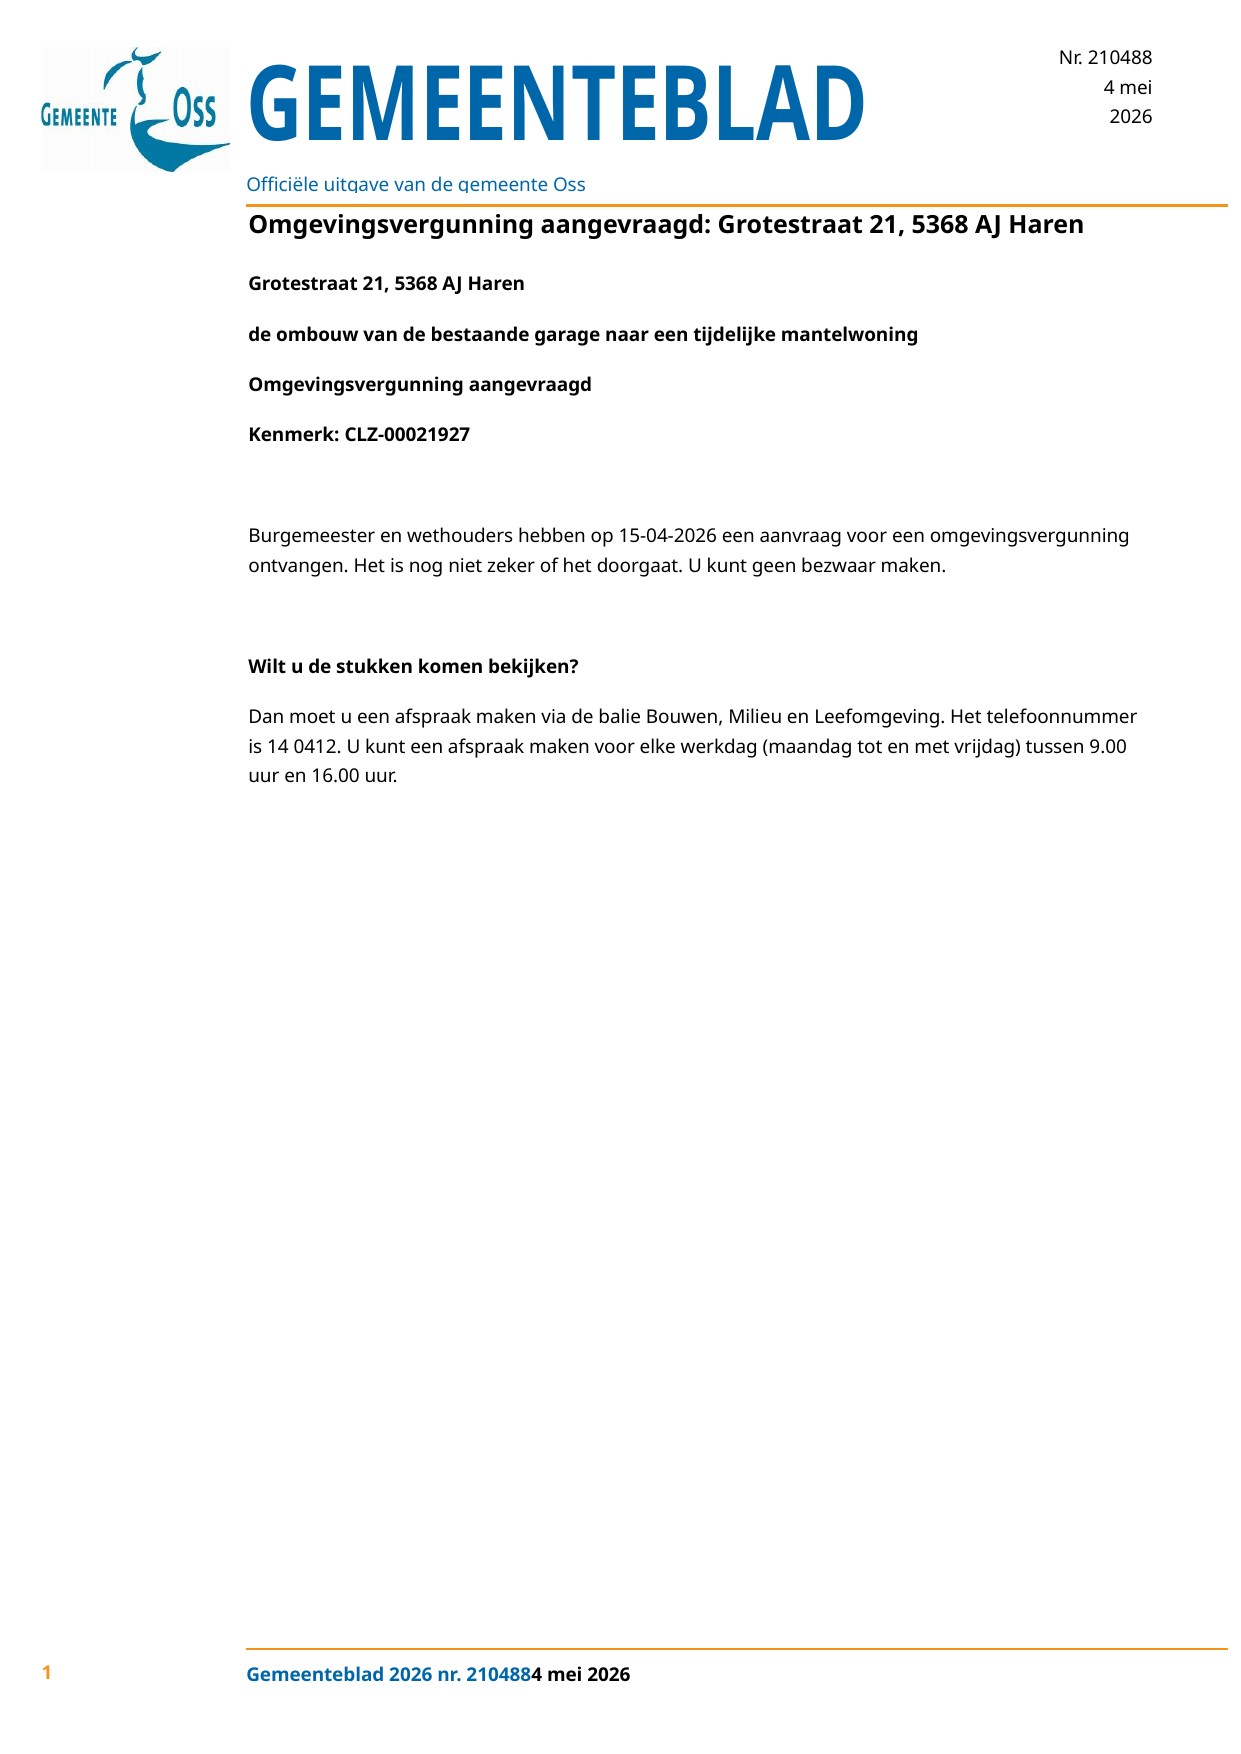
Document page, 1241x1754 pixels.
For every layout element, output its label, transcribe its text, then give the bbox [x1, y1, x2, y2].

picture [41, 47, 231, 172]
text de ombouw van de bestaande garage naar een tijdelijke mantelwoning [248, 321, 1152, 346]
text Burgemeester en wethouders hebben op 15-04-2026 een aanvraag voor een omgevingsvergunning ontvangen. Het is nog niet zeker of het doorgaat. U kunt geen bezwaar maken. [248, 522, 1152, 578]
text Dan moet u een afspraak maken via de balie Bouwen, Milieu en Leefomgeving. Het telefoonnummer is 14 0412. U kunt een afspraak maken voor elke werkdag (maandag tot en met vrijdag) tussen 9.00 uur en 16.00 uur. [248, 703, 1152, 788]
text Omgevingsvergunning aangevraagd: Grotestraat 21, 5368 AJ Haren [248, 207, 1152, 241]
text Kenmerk: CLZ-00021927 [248, 422, 1152, 447]
text Omgevingsvergunning aangevraagd [248, 371, 1152, 397]
text Wilt u de stukken komen bekijken? [248, 653, 1152, 678]
text Grotestraat 21, 5368 AJ Haren [248, 270, 1152, 296]
